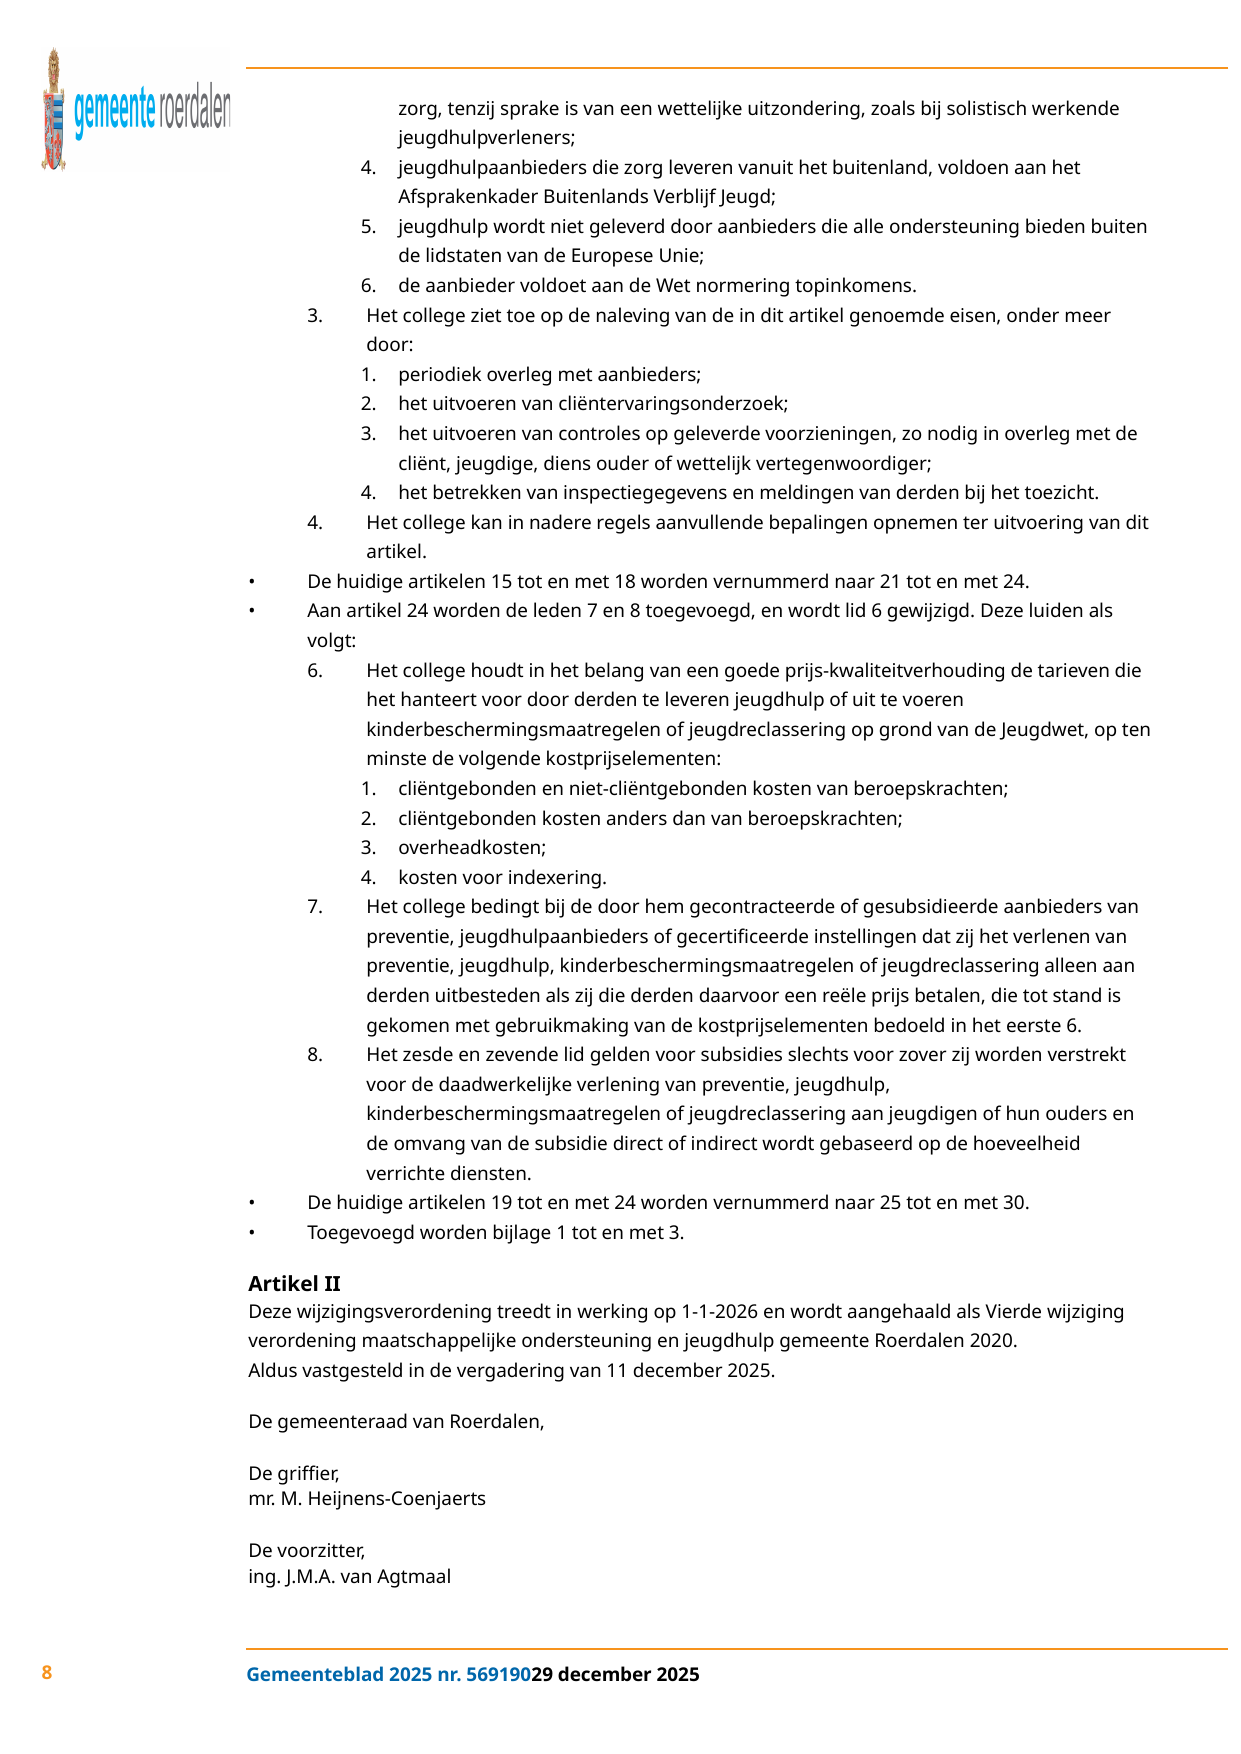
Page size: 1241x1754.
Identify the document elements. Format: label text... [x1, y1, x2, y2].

list kosten voor indexering. [361, 864, 1152, 890]
list cliëntgebonden en niet-cliëntgebonden kosten van beroepskrachten; [361, 775, 1152, 801]
text ing. J.M.A. van Agtmaal [248, 1563, 1152, 1588]
list Het college ziet toe op de naleving van de in dit artikel genoemde eisen, onder meer door: [307, 302, 1152, 357]
list het uitvoeren van controles op geleverde voorzieningen, zo nodig in overleg met de cliënt, jeugdige, diens ouder of wettelijk vertegenwoordiger; [361, 420, 1152, 476]
list zorg, tenzij sprake is van een wettelijke uitzondering, zoals bij solistisch werkende jeugdhulpverleners; [361, 95, 1152, 150]
list cliëntgebonden kosten anders dan van beroepskrachten; [361, 805, 1152, 831]
list De huidige artikelen 15 tot en met 18 worden vernummerd naar 21 tot en met 24. [248, 568, 1152, 594]
text Deze wijzigingsverordening treedt in werking op 1-1-2026 en wordt aangehaald als Vierde wijziging verordening maatschappelijke ondersteuning en jeugdhulp gemeente Roerdalen 2020. [248, 1298, 1152, 1353]
list De huidige artikelen 19 tot en met 24 worden vernummerd naar 25 tot en met 30. [248, 1189, 1152, 1215]
list Het college bedingt bij de door hem gecontracteerde of gesubsidieerde aanbieders van preventie, jeugdhulpaanbieders of gecertificeerde instellingen dat zij het verlenen van preventie, jeugdhulp, kinderbeschermingsmaatregelen of jeugdreclassering alleen aan derden uitbesteden als zij die derden daarvoor een reële prijs betalen, die tot stand is gekomen met gebruikmaking van de kostprijselementen bedoeld in het eerste 6. [307, 893, 1152, 1038]
list Het college houdt in het belang van een goede prijs-kwaliteitverhouding de tarieven die het hanteert voor door derden te leveren jeugdhulp of uit te voeren kinderbeschermingsmaatregelen of jeugdreclassering op grond van de Jeugdwet, op ten minste de volgende kostprijselementen: [307, 657, 1152, 771]
list Toegevoegd worden bijlage 1 tot en met 3. [248, 1219, 1152, 1245]
text Artikel II [248, 1269, 1152, 1298]
text De griffier, [248, 1460, 1152, 1486]
list de aanbieder voldoet aan de Wet normering topinkomens. [361, 272, 1152, 298]
list periodiek overleg met aanbieders; [361, 361, 1152, 387]
list het uitvoeren van cliëntervaringsonderzoek; [361, 391, 1152, 416]
text mr. M. Heijnens-Coenjaerts [248, 1486, 1152, 1511]
list jeugdhulp wordt niet geleverd door aanbieders die alle ondersteuning bieden buiten de lidstaten van de Europese Unie; [361, 213, 1152, 268]
list Het zesde en zevende lid gelden voor subsidies slechts voor zover zij worden verstrekt voor de daadwerkelijke verlening van preventie, jeugdhulp, kinderbeschermingsmaatregelen of jeugdreclassering aan jeugdigen of hun ouders en de omvang van de subsidie direct of indirect wordt gebaseerd op de hoeveelheid verrichte diensten. [307, 1041, 1152, 1186]
text De voorzitter, [248, 1537, 1152, 1563]
list Aan artikel 24 worden de leden 7 en 8 toegevoegd, en wordt lid 6 gewijzigd. Deze luiden als volgt: [248, 598, 1152, 653]
picture [41, 47, 231, 172]
text De gemeenteraad van Roerdalen, [248, 1408, 1152, 1434]
text Aldus vastgesteld in de vergadering van 11 december 2025. [248, 1357, 1152, 1383]
list Het college kan in nadere regels aanvullende bepalingen opnemen ter uitvoering van dit artikel. [307, 509, 1152, 564]
list jeugdhulpaanbieders die zorg leveren vanuit het buitenland, voldoen aan het Afsprakenkader Buitenlands Verblijf Jeugd; [361, 154, 1152, 209]
list overheadkosten; [361, 834, 1152, 860]
list het betrekken van inspectiegegevens en meldingen van derden bij het toezicht. [361, 479, 1152, 505]
